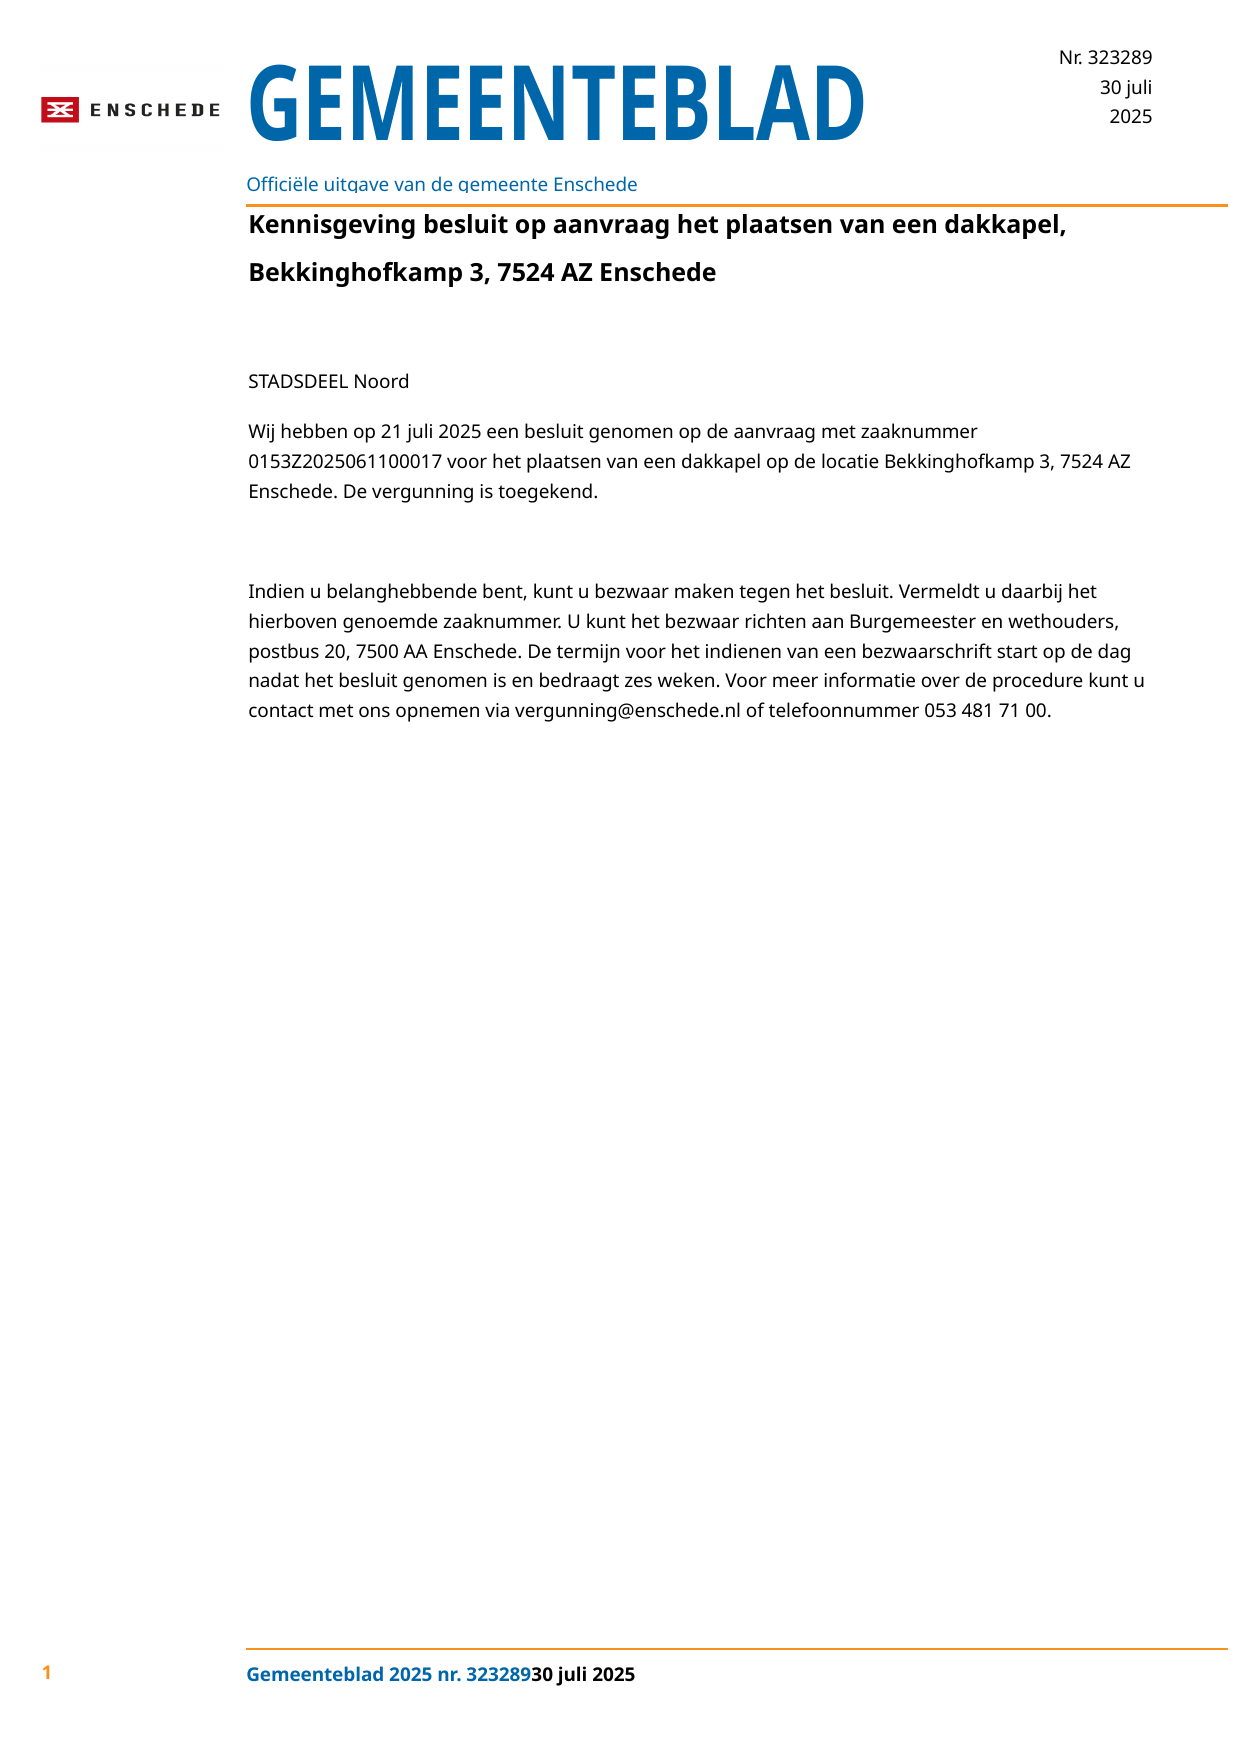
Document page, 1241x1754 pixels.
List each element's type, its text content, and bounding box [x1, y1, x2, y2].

text Kennisgeving besluit op aanvraag het plaatsen van een dakkapel, Bekkinghofkamp 3, 7524 AZ Enschede [248, 207, 1152, 288]
text Wij hebben op 21 juli 2025 een besluit genomen op de aanvraag met zaaknummer 0153Z2025061100017 voor het plaatsen van een dakkapel op de locatie Bekkinghofkamp 3, 7524 AZ Enschede. De vergunning is toegekend. [248, 419, 1152, 504]
text STADSDEEL Noord [248, 368, 1152, 394]
picture [41, 47, 231, 172]
text Indien u belanghebbende bent, kunt u bezwaar maken tegen het besluit. Vermeldt u daarbij het hierboven genoemde zaaknummer. U kunt het bezwaar richten aan Burgemeester en wethouders, postbus 20, 7500 AA Enschede. De termijn voor het indienen van een bezwaarschrift start op de dag nadat het besluit genomen is en bedraagt zes weken. Voor meer informatie over de procedure kunt u contact met ons opnemen via vergunning@enschede.nl of telefoonnummer 053 481 71 00. [248, 579, 1152, 723]
